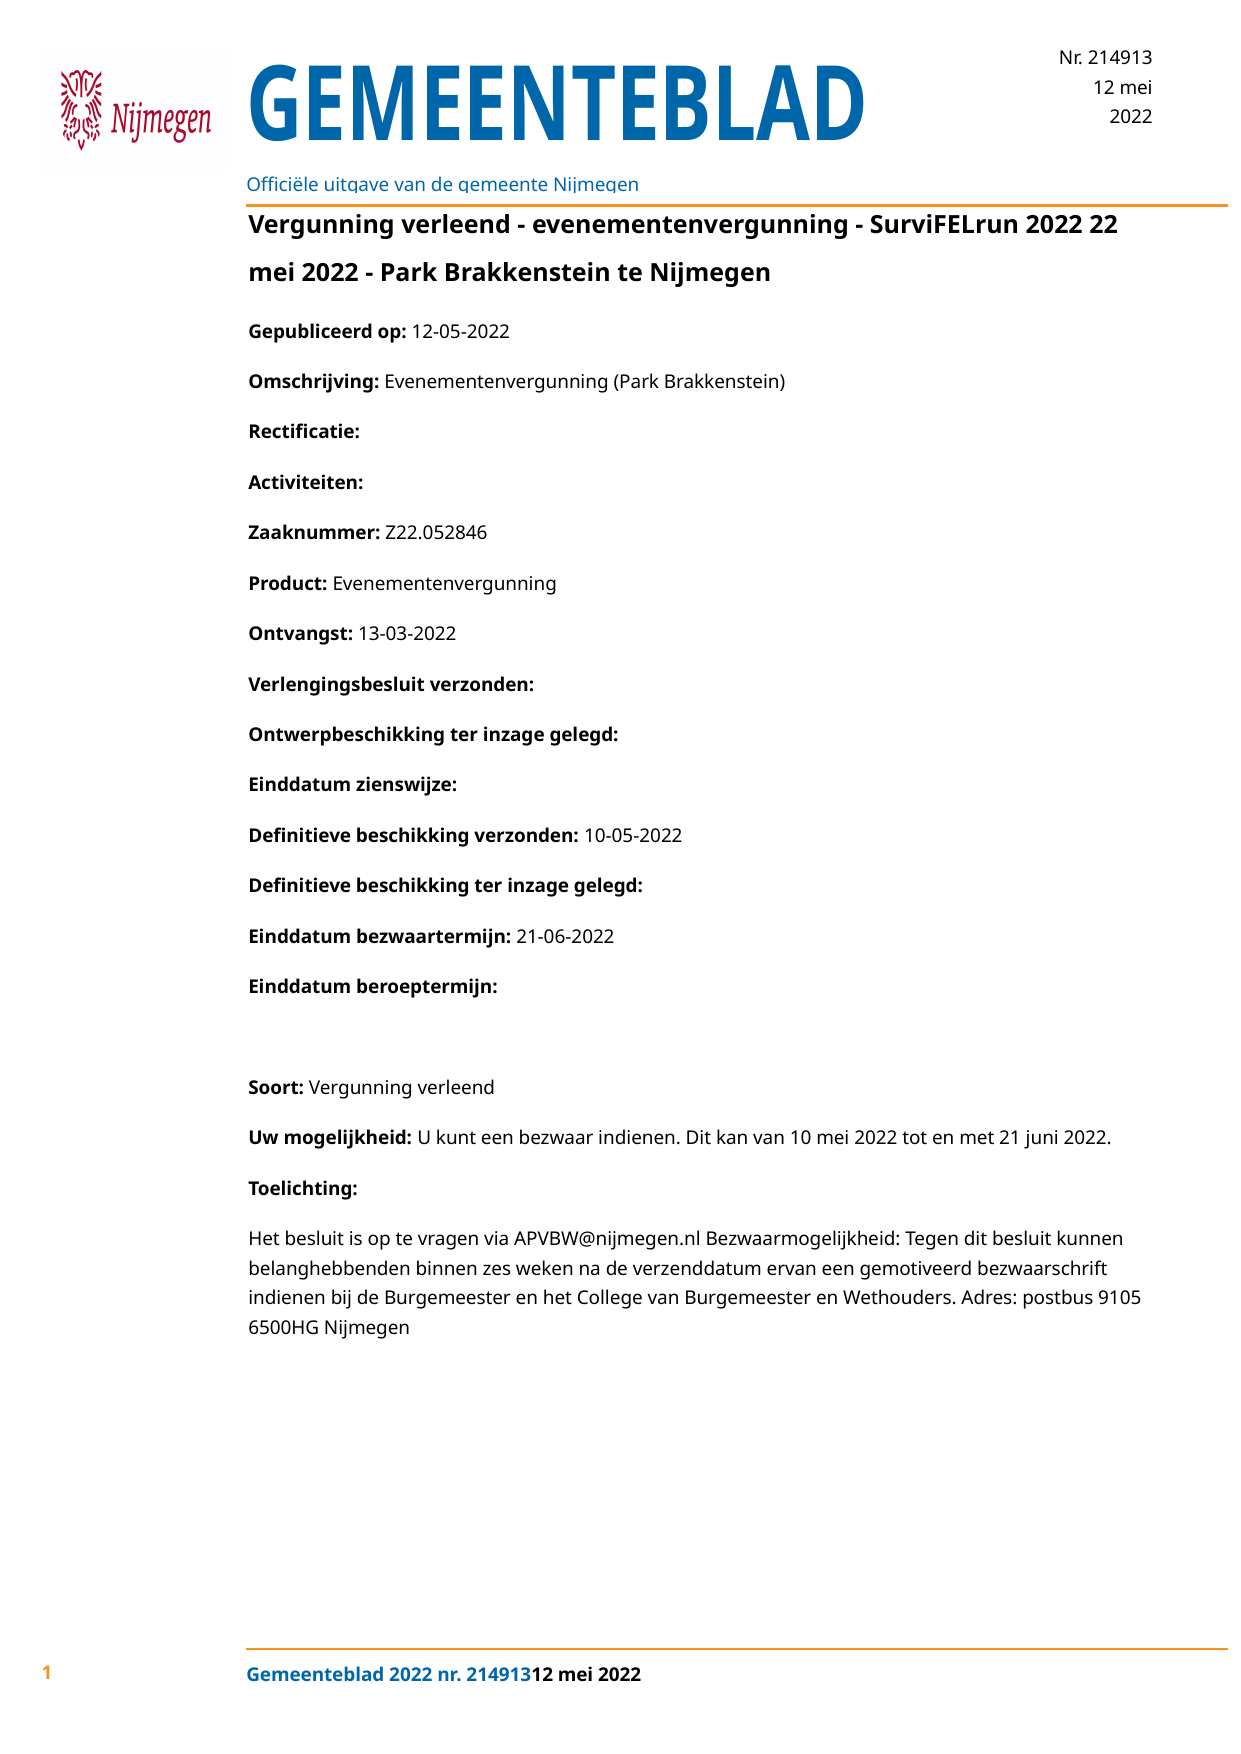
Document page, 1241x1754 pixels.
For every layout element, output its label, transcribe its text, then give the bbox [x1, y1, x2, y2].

text Definitieve beschikking ter inzage gelegd: [248, 872, 1152, 898]
text Rectificatie: [248, 419, 1152, 444]
text Uw mogelijkheid: U kunt een bezwaar indienen. Dit kan van 10 mei 2022 tot en met 21 juni 2022. [248, 1124, 1152, 1150]
text Product: Evenementenvergunning [248, 570, 1152, 596]
text Einddatum zienswijze: [248, 772, 1152, 797]
text Toelichting: [248, 1175, 1152, 1201]
text Omschrijving: Evenementenvergunning (Park Brakkenstein) [248, 368, 1152, 394]
text Einddatum bezwaartermijn: 21-06-2022 [248, 923, 1152, 949]
text Gepubliceerd op: 12-05-2022 [248, 318, 1152, 344]
text Ontvangst: 13-03-2022 [248, 620, 1152, 646]
text Vergunning verleend - evenementenvergunning - SurviFELrun 2022 22 mei 2022 - Park Brakkenstein te Nijmegen [248, 207, 1152, 288]
text Zaaknummer: Z22.052846 [248, 519, 1152, 545]
text Het besluit is op te vragen via APVBW@nijmegen.nl Bezwaarmogelijkheid: Tegen dit besluit kunnen belanghebbenden binnen zes weken na de verzenddatum ervan een gemotiveerd bezwaarschrift indienen bij de Burgemeester en het College van Burgemeester en Wethouders. Adres: postbus 9105 6500HG Nijmegen [248, 1225, 1152, 1340]
text Verlengingsbesluit verzonden: [248, 671, 1152, 697]
text Ontwerpbeschikking ter inzage gelegd: [248, 721, 1152, 747]
picture [41, 47, 231, 172]
text Activiteiten: [248, 469, 1152, 495]
text Definitieve beschikking verzonden: 10-05-2022 [248, 822, 1152, 848]
text Soort: Vergunning verleend [248, 1074, 1152, 1100]
text Einddatum beroeptermijn: [248, 973, 1152, 999]
